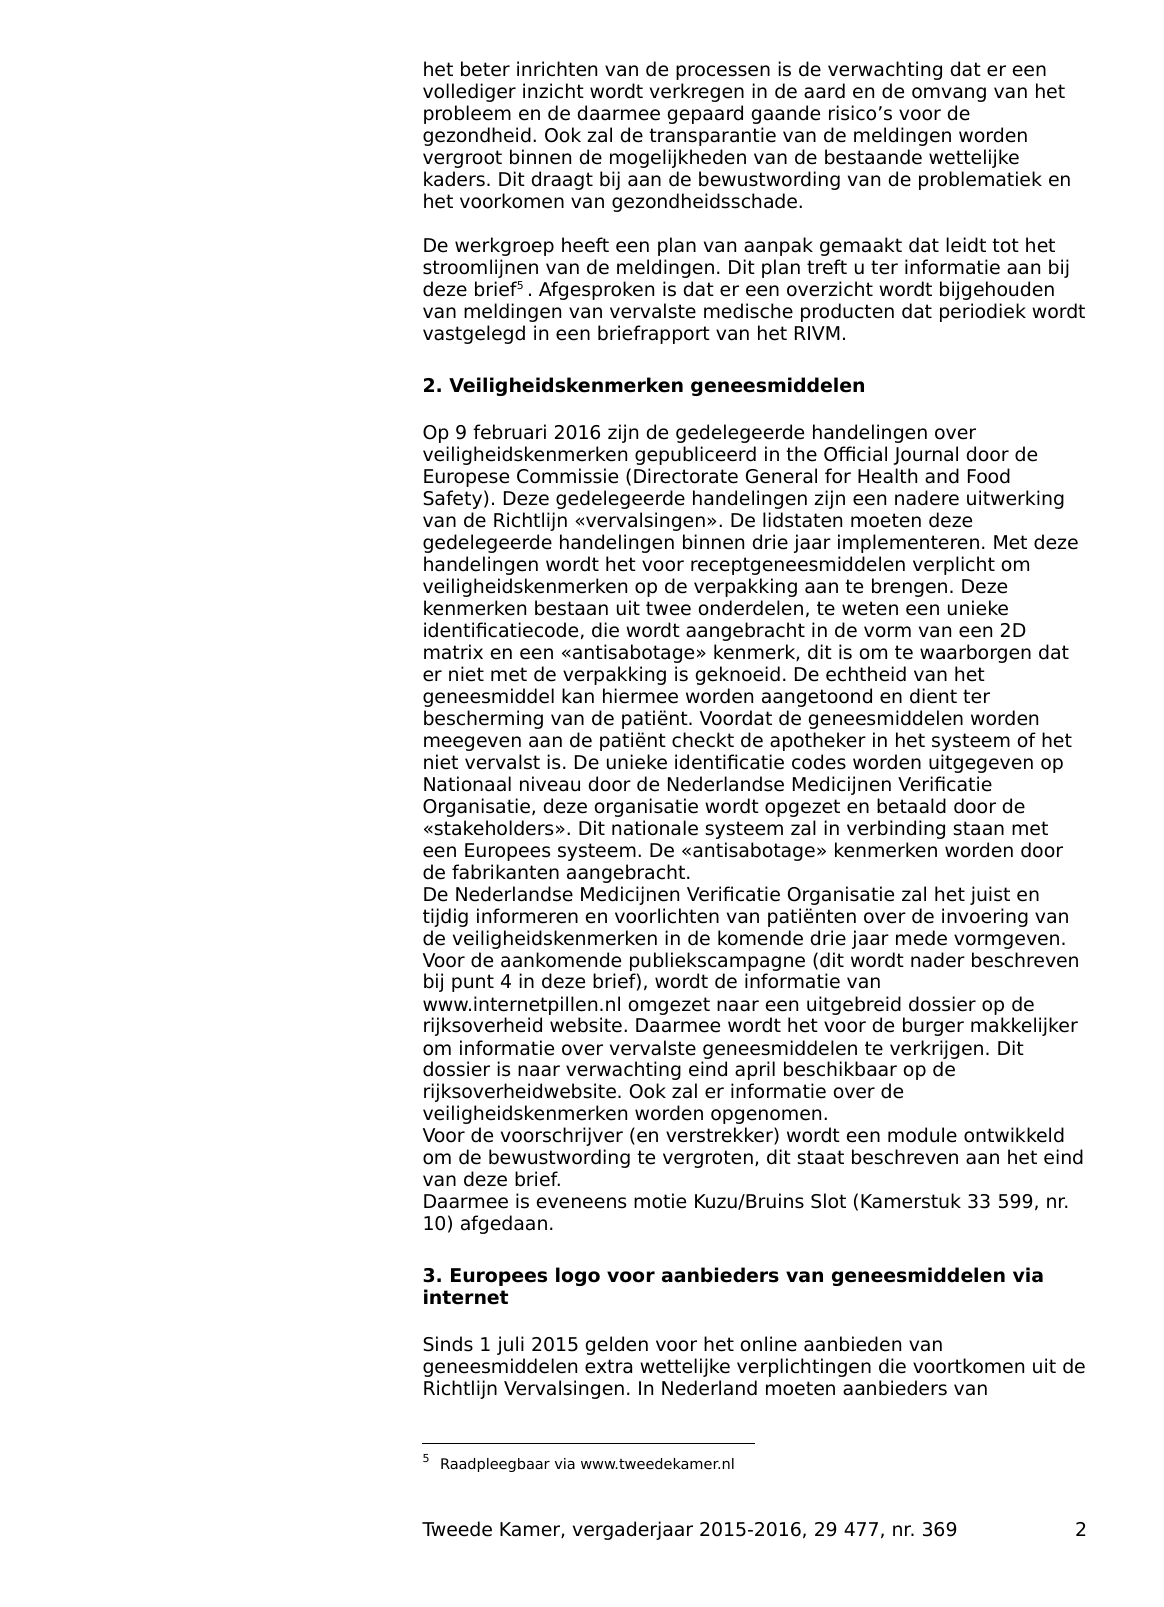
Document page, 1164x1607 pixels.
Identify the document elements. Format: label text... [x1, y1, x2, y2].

subtitle 3. Europees logo voor aanbieders van geneesmiddelen via internet [422, 1265, 1087, 1309]
text Raadpleegbaar via www.tweedekamer.nl [422, 1452, 1087, 1474]
subtitle 2. Veiligheidskenmerken geneesmiddelen [422, 375, 1087, 397]
text Voor de voorschrijver (en verstrekker) wordt een module ontwikkeld om de bewustwording te vergroten, dit staat beschreven aan het eind van deze brief. [422, 1125, 1087, 1191]
text het beter inrichten van de processen is de verwachting dat er een vollediger inzicht wordt verkregen in de aard en de omvang van het probleem en de daarmee gepaard gaande risico’s voor de gezondheid. Ook zal de transparantie van de meldingen worden vergroot binnen de mogelijkheden van de bestaande wettelijke kaders. Dit draagt bij aan de bewustwording van de problematiek en het voorkomen van gezondheidsschade. [422, 59, 1087, 213]
text Sinds 1 juli 2015 gelden voor het online aanbieden van geneesmiddelen extra wettelijke verplichtingen die voortkomen uit de Richtlijn Vervalsingen. In Nederland moeten aanbieders van [422, 1334, 1087, 1400]
text De werkgroep heeft een plan van aanpak gemaakt dat leidt tot het stroomlijnen van de meldingen. Dit plan treft u ter informatie aan bij deze brief. Afgesproken is dat er een overzicht wordt bijgehouden van meldingen van vervalste medische producten dat periodiek wordt vastgelegd in een briefrapport van het RIVM. [422, 235, 1087, 345]
text Op 9 februari 2016 zijn de gedelegeerde handelingen over veiligheidskenmerken gepubliceerd in the Official Journal door de Europese Commissie (Directorate General for Health and Food Safety). Deze gedelegeerde handelingen zijn een nadere uitwerking van de Richtlijn «vervalsingen». De lidstaten moeten deze gedelegeerde handelingen binnen drie jaar implementeren. Met deze handelingen wordt het voor receptgeneesmiddelen verplicht om veiligheidskenmerken op de verpakking aan te brengen. Deze kenmerken bestaan uit twee onderdelen, te weten een unieke identificatiecode, die wordt aangebracht in de vorm van een 2D matrix en een «antisabotage» kenmerk, dit is om te waarborgen dat er niet met de verpakking is geknoeid. De echtheid van het geneesmiddel kan hiermee worden aangetoond en dient ter bescherming van de patiënt. Voordat de geneesmiddelen worden meegeven aan de patiënt checkt de apotheker in het systeem of het niet vervalst is. De unieke identificatie codes worden uitgegeven op Nationaal niveau door de Nederlandse Medicijnen Verificatie Organisatie, deze organisatie wordt opgezet en betaald door de «stakeholders». Dit nationale systeem zal in verbinding staan met een Europees systeem. De «antisabotage» kenmerken worden door de fabrikanten aangebracht. [422, 422, 1087, 883]
text De Nederlandse Medicijnen Verificatie Organisatie zal het juist en tijdig informeren en voorlichten van patiënten over de invoering van de veiligheidskenmerken in de komende drie jaar mede vormgeven. Voor de aankomende publiekscampagne (dit wordt nader beschreven bij punt 4 in deze brief), wordt de informatie van www.internetpillen.nl omgezet naar een uitgebreid dossier op de rijksoverheid website. Daarmee wordt het voor de burger makkelijker om informatie over vervalste geneesmiddelen te verkrijgen. Dit dossier is naar verwachting eind april beschikbaar op de rijksoverheidwebsite. Ook zal er informatie over de veiligheidskenmerken worden opgenomen. [422, 883, 1087, 1125]
text Daarmee is eveneens motie Kuzu/Bruins Slot (Kamerstuk 33 599, nr. 10) afgedaan. [422, 1191, 1087, 1235]
